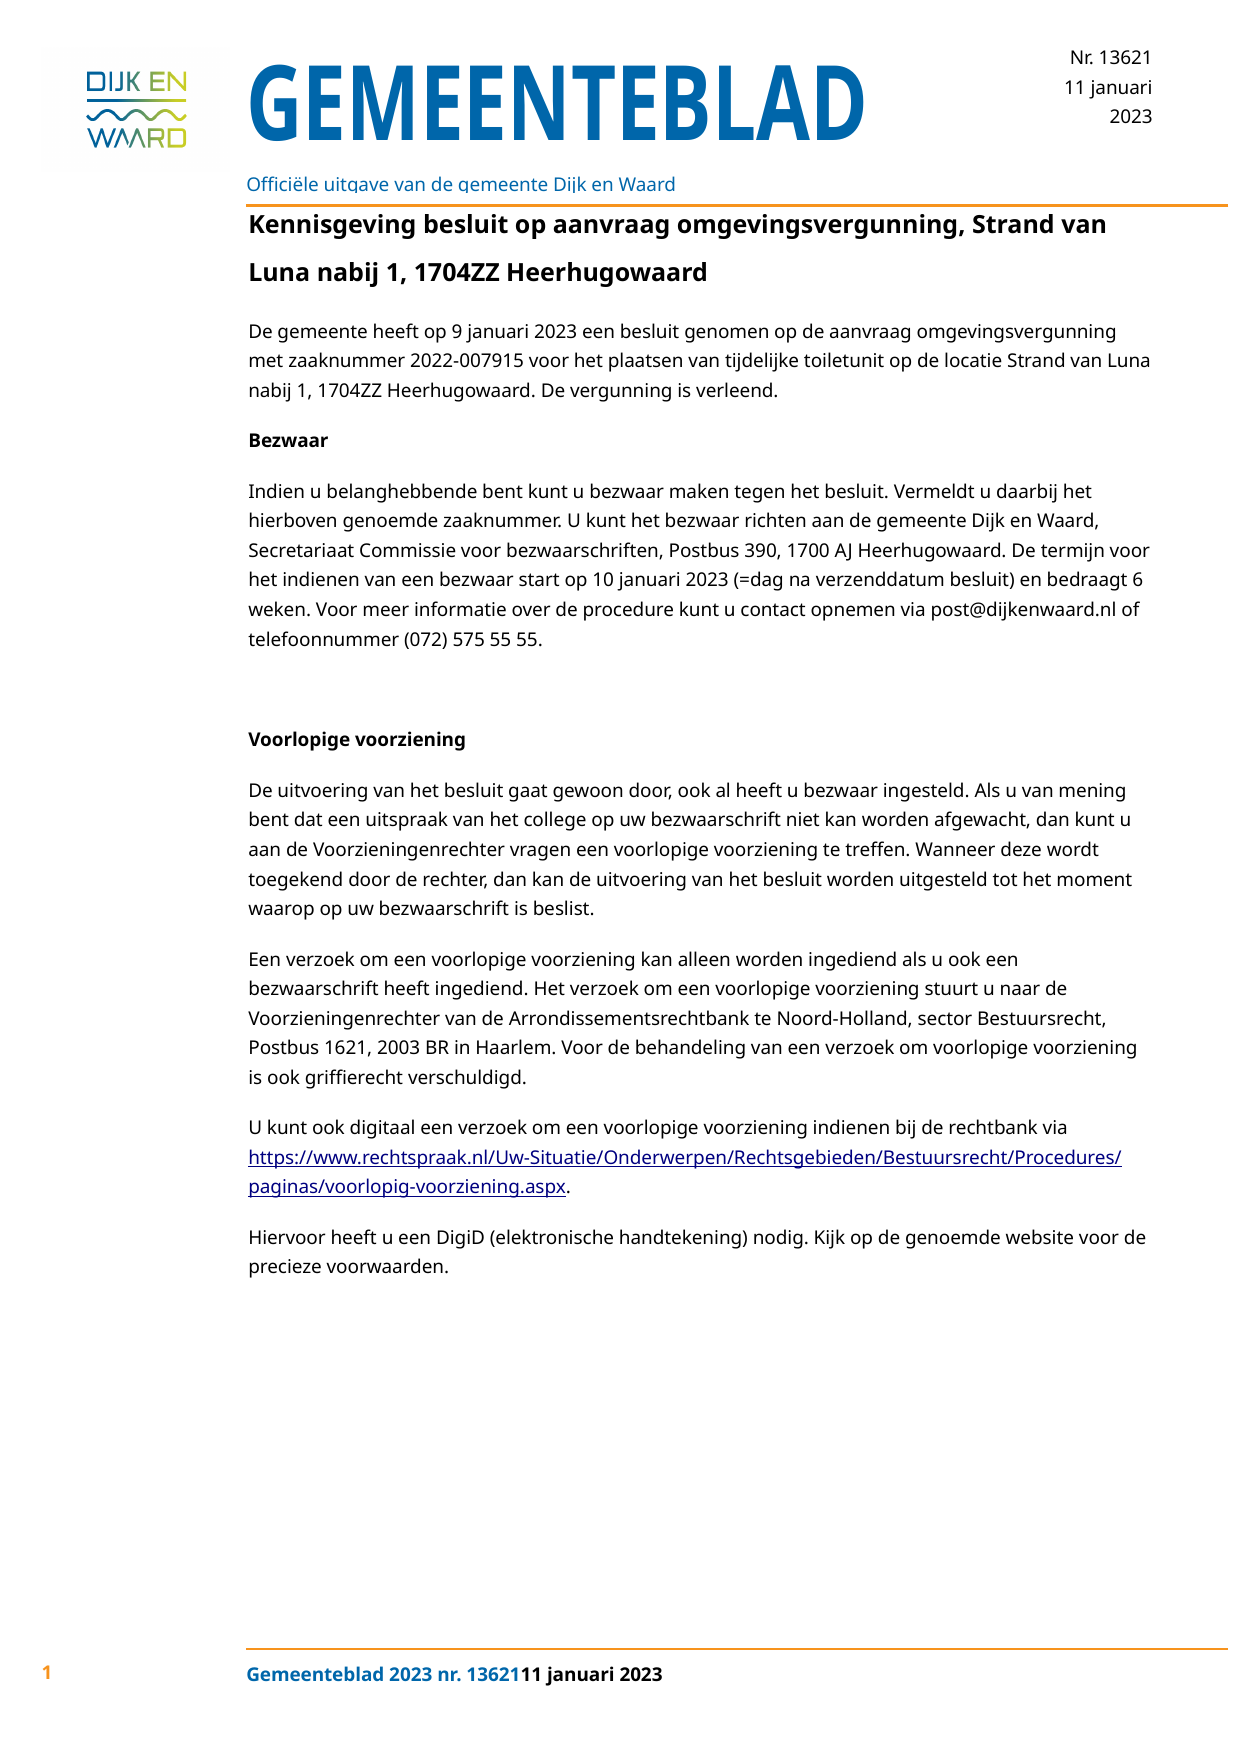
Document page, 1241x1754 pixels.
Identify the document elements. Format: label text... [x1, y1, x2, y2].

text Bezwaar [248, 427, 1152, 453]
text Kennisgeving besluit op aanvraag omgevingsvergunning, Strand van Luna nabij 1, 1704ZZ Heerhugowaard [248, 207, 1152, 288]
text Een verzoek om een voorlopige voorziening kan alleen worden ingediend als u ook een bezwaarschrift heeft ingediend. Het verzoek om een voorlopige voorziening stuurt u naar de Voorzieningenrechter van de Arrondissementsrechtbank te Noord-Holland, sector Bestuursrecht, Postbus 1621, 2003 BR in Haarlem. Voor de behandeling van een verzoek om voorlopige voorziening is ook griffierecht verschuldigd. [248, 946, 1152, 1090]
text Indien u belanghebbende bent kunt u bezwaar maken tegen het besluit. Vermeldt u daarbij het hierboven genoemde zaaknummer. U kunt het bezwaar richten aan de gemeente Dijk en Waard, Secretariaat Commissie voor bezwaarschriften, Postbus 390, 1700 AJ Heerhugowaard. De termijn voor het indienen van een bezwaar start op 10 januari 2023 (=dag na verzenddatum besluit) en bedraagt 6 weken. Voor meer informatie over de procedure kunt u contact opnemen via post@dijkenwaard.nl of telefoonnummer (072) 575 55 55. [248, 478, 1152, 652]
text U kunt ook digitaal een verzoek om een voorlopige voorziening indienen bij de rechtbank via https://www.rechtspraak.nl/Uw-Situatie/Onderwerpen/Rechtsgebieden/Bestuursrecht/Procedures/paginas/voorlopig-voorziening.aspx. [248, 1114, 1152, 1199]
picture [41, 47, 231, 172]
text De uitvoering van het besluit gaat gewoon door, ook al heeft u bezwaar ingesteld. Als u van mening bent dat een uitspraak van het college op uw bezwaarschrift niet kan worden afgewacht, dan kunt u aan de Voorzieningenrechter vragen een voorlopige voorziening te treffen. Wanneer deze wordt toegekend door de rechter, dan kan de uitvoering van het besluit worden uitgesteld tot het moment waarop op uw bezwaarschrift is beslist. [248, 777, 1152, 921]
text De gemeente heeft op 9 januari 2023 een besluit genomen op de aanvraag omgevingsvergunning met zaaknummer 2022-007915 voor het plaatsen van tijdelijke toiletunit op de locatie Strand van Luna nabij 1, 1704ZZ Heerhugowaard. De vergunning is verleend. [248, 318, 1152, 403]
text Voorlopige voorziening [248, 727, 1152, 752]
text Hiervoor heeft u een DigiD (elektronische handtekening) nodig. Kijk op de genoemde website voor de precieze voorwaarden. [248, 1224, 1152, 1279]
